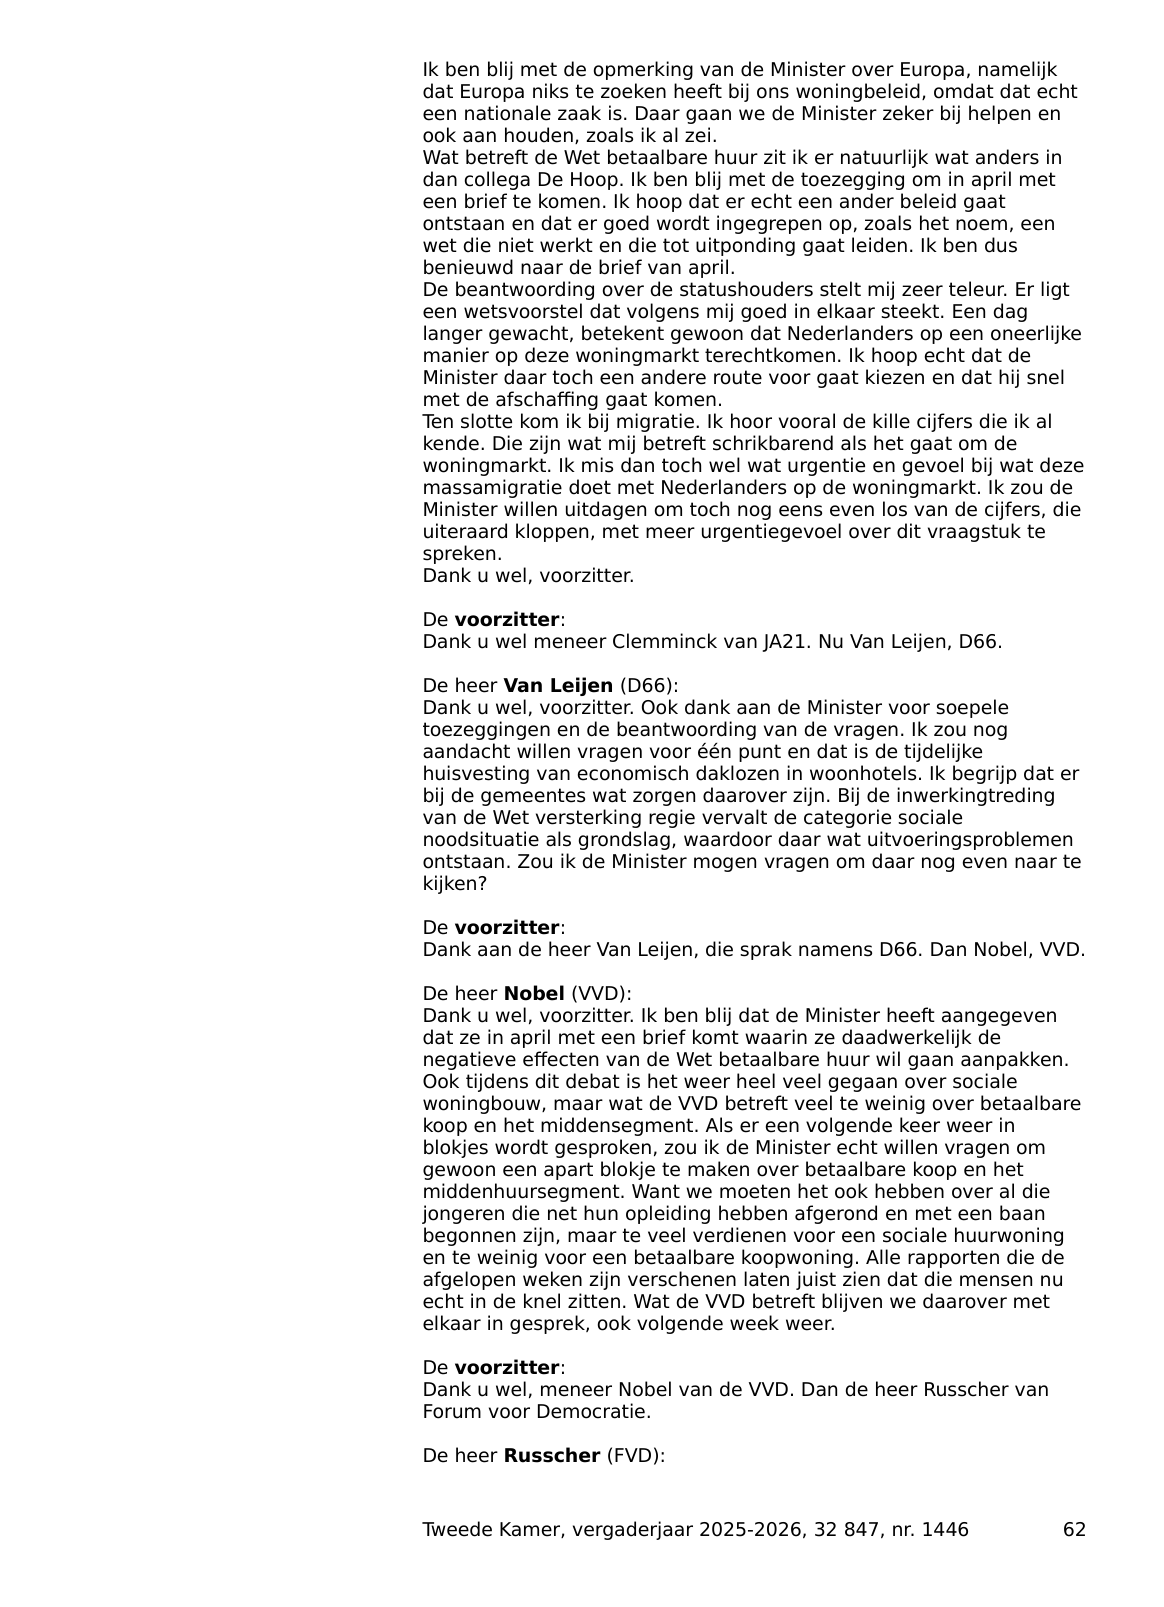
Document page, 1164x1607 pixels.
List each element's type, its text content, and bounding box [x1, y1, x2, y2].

text Dank u wel, meneer Nobel van de VVD. Dan de heer Russcher van Forum voor Democratie. [422, 1379, 1087, 1423]
text Dank aan de heer Van Leijen, die sprak namens D66. Dan Nobel, VVD. [422, 939, 1087, 961]
text De heer Russcher (FVD): [422, 1445, 1087, 1467]
text De voorzitter: [422, 609, 1087, 631]
text Ik ben blij met de opmerking van de Minister over Europa, namelijk dat Europa niks te zoeken heeft bij ons woningbeleid, omdat dat echt een nationale zaak is. Daar gaan we de Minister zeker bij helpen en ook aan houden, zoals ik al zei. [422, 59, 1087, 147]
text Wat betreft de Wet betaalbare huur zit ik er natuurlijk wat anders in dan collega De Hoop. Ik ben blij met de toezegging om in april met een brief te komen. Ik hoop dat er echt een ander beleid gaat ontstaan en dat er goed wordt ingegrepen op, zoals het noem, een wet die niet werkt en die tot uitponding gaat leiden. Ik ben dus benieuwd naar de brief van april. [422, 147, 1087, 279]
text De heer Nobel (VVD): [422, 983, 1087, 1005]
text De voorzitter: [422, 917, 1087, 939]
text Ten slotte kom ik bij migratie. Ik hoor vooral de kille cijfers die ik al kende. Die zijn wat mij betreft schrikbarend als het gaat om de woningmarkt. Ik mis dan toch wel wat urgentie en gevoel bij wat deze massamigratie doet met Nederlanders op de woningmarkt. Ik zou de Minister willen uitdagen om toch nog eens even los van de cijfers, die uiteraard kloppen, met meer urgentiegevoel over dit vraagstuk te spreken. [422, 411, 1087, 564]
text Dank u wel meneer Clemminck van JA21. Nu Van Leijen, D66. [422, 631, 1087, 653]
text Dank u wel, voorzitter. [422, 564, 1087, 587]
text De voorzitter: [422, 1357, 1087, 1379]
text De beantwoording over de statushouders stelt mij zeer teleur. Er ligt een wetsvoorstel dat volgens mij goed in elkaar steekt. Een dag langer gewacht, betekent gewoon dat Nederlanders op een oneerlijke manier op deze woningmarkt terechtkomen. Ik hoop echt dat de Minister daar toch een andere route voor gaat kiezen en dat hij snel met de afschaffing gaat komen. [422, 279, 1087, 411]
text Dank u wel, voorzitter. Ik ben blij dat de Minister heeft aangegeven dat ze in april met een brief komt waarin ze daadwerkelijk de negatieve effecten van de Wet betaalbare huur wil gaan aanpakken. Ook tijdens dit debat is het weer heel veel gegaan over sociale woningbouw, maar wat de VVD betreft veel te weinig over betaalbare koop en het middensegment. Als er een volgende keer weer in blokjes wordt gesproken, zou ik de Minister echt willen vragen om gewoon een apart blokje te maken over betaalbare koop en het middenhuursegment. Want we moeten het ook hebben over al die jongeren die net hun opleiding hebben afgerond en met een baan begonnen zijn, maar te veel verdienen voor een sociale huurwoning en te weinig voor een betaalbare koopwoning. Alle rapporten die de afgelopen weken zijn verschenen laten juist zien dat die mensen nu echt in de knel zitten. Wat de VVD betreft blijven we daarover met elkaar in gesprek, ook volgende week weer. [422, 1005, 1087, 1335]
text Dank u wel, voorzitter. Ook dank aan de Minister voor soepele toezeggingen en de beantwoording van de vragen. Ik zou nog aandacht willen vragen voor één punt en dat is de tijdelijke huisvesting van economisch daklozen in woonhotels. Ik begrijp dat er bij de gemeentes wat zorgen daarover zijn. Bij de inwerkingtreding van de Wet versterking regie vervalt de categorie sociale noodsituatie als grondslag, waardoor daar wat uitvoeringsproblemen ontstaan. Zou ik de Minister mogen vragen om daar nog even naar te kijken? [422, 697, 1087, 895]
text De heer Van Leijen (D66): [422, 675, 1087, 697]
